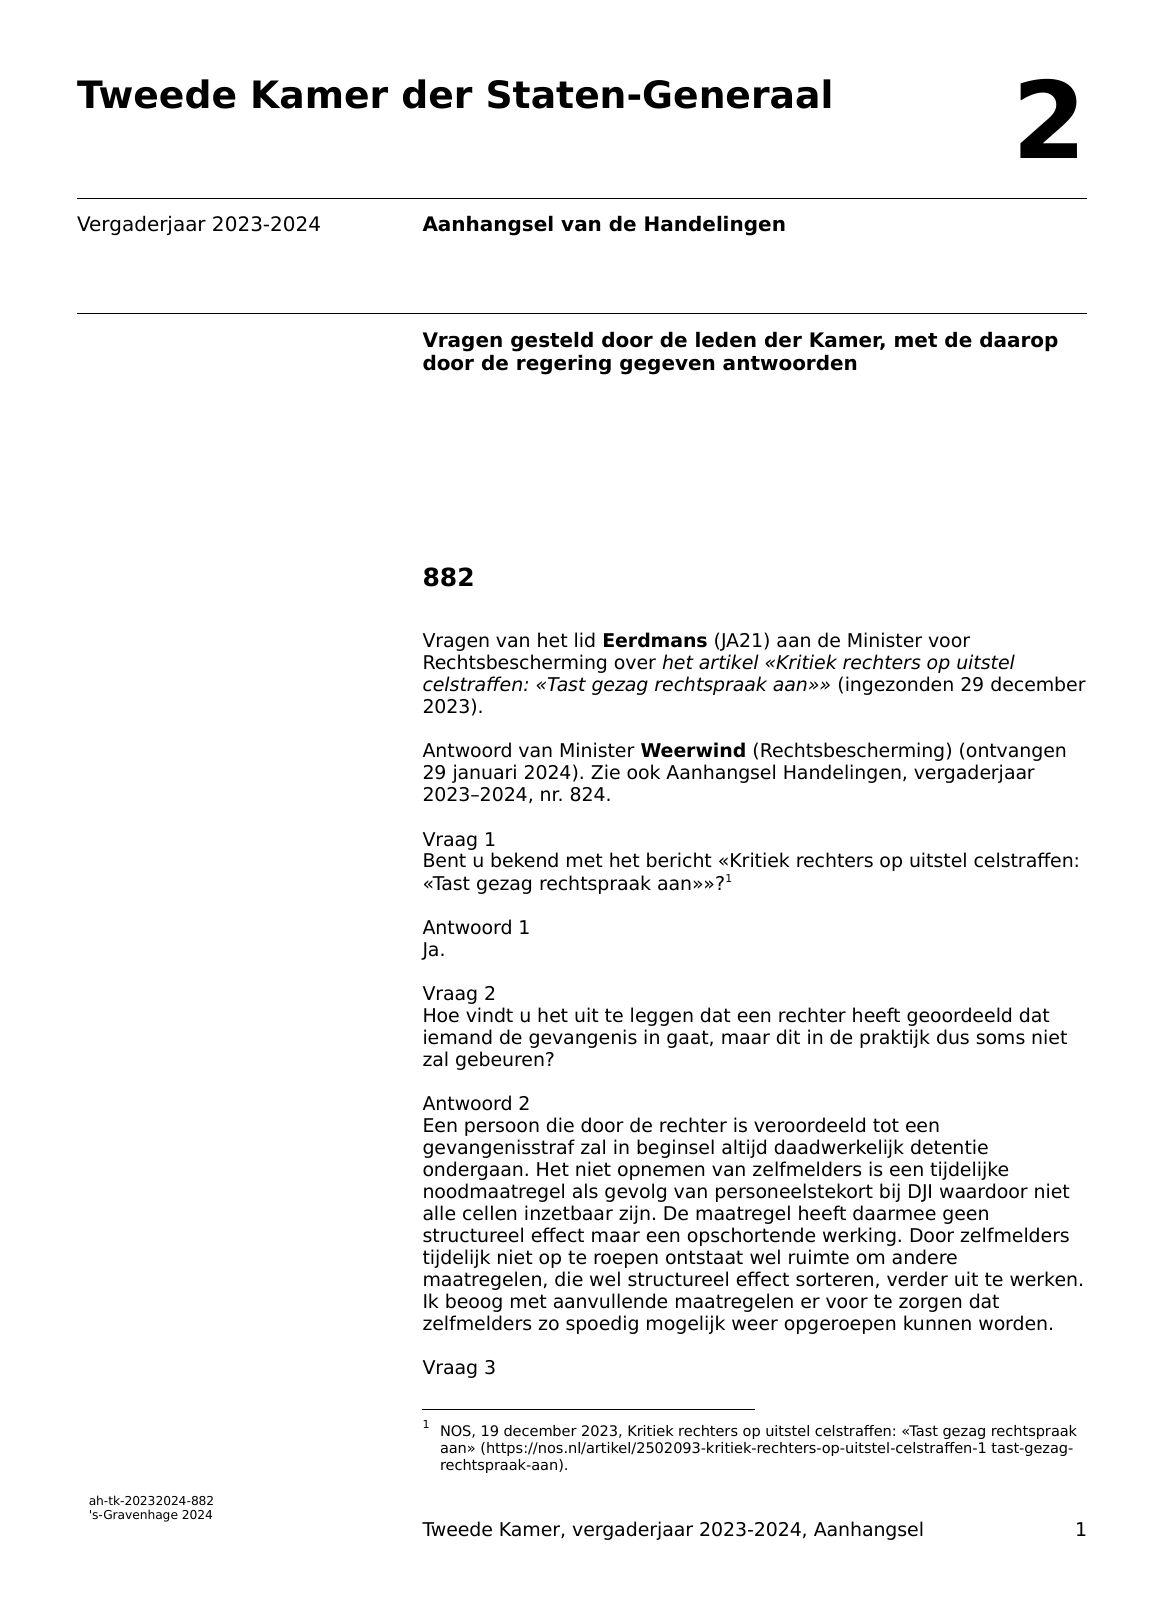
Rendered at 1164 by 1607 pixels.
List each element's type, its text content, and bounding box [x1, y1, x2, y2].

text Antwoord 2 [422, 1093, 1087, 1115]
text 's-Gravenhage 2024 [88, 1508, 323, 1522]
table_header 2 [886, 59, 1087, 198]
text Antwoord van Minister Weerwind (Rechtsbescherming) (ontvangen 29 januari 2024). Zie ook Aanhangsel Handelingen, vergaderjaar 2023–2024, nr. 824. [422, 740, 1087, 806]
table_header Tweede Kamer der Staten-Generaal [77, 59, 886, 198]
text Hoe vindt u het uit te leggen dat een rechter heeft geoordeeld dat iemand de gevangenis in gaat, maar dit in de praktijk dus soms niet zal gebeuren? [422, 1005, 1087, 1071]
table_cell Vergaderjaar 2023-2024 [77, 199, 422, 313]
text Vraag 1 [422, 828, 1087, 850]
table_cell Aanhangsel van de Handelingen [422, 199, 1087, 313]
text NOS, 19 december 2023, Kritiek rechters op uitstel celstraffen: «Tast gezag rechtspraak aan» (https://nos.nl/artikel/2502093-kritiek-rechters-op-uitstel-celstraffen-1 tast-gezag-rechtspraak-aan). [422, 1418, 1087, 1474]
table_cell [77, 314, 422, 375]
table_cell Vragen gesteld door de leden der Kamer, met de daarop door de regering gegeven antwoorden [422, 314, 1087, 375]
text 882 [422, 563, 1087, 592]
text Vraag 2 [422, 983, 1087, 1005]
text Vraag 3 [422, 1357, 1087, 1379]
text ah-tk-20232024-882 [88, 1494, 323, 1508]
text Antwoord 1 [422, 917, 1087, 938]
text Ja. [422, 938, 1087, 961]
text Bent u bekend met het bericht «Kritiek rechters op uitstel celstraffen: «Tast gezag rechtspraak aan»»? [422, 850, 1087, 894]
text Een persoon die door de rechter is veroordeeld tot een gevangenisstraf zal in beginsel altijd daadwerkelijk detentie ondergaan. Het niet opnemen van zelfmelders is een tijdelijke noodmaatregel als gevolg van personeelstekort bij DJI waardoor niet alle cellen inzetbaar zijn. De maatregel heeft daarmee geen structureel effect maar een opschortende werking. Door zelfmelders tijdelijk niet op te roepen ontstaat wel ruimte om andere maatregelen, die wel structureel effect sorteren, verder uit te werken. Ik beoog met aanvullende maatregelen er voor te zorgen dat zelfmelders zo spoedig mogelijk weer opgeroepen kunnen worden. [422, 1115, 1087, 1334]
text Vragen van het lid Eerdmans (JA21) aan de Minister voor Rechtsbescherming over het artikel «Kritiek rechters op uitstel celstraffen: «Tast gezag rechtspraak aan»» (ingezonden 29 december 2023). [422, 630, 1087, 718]
